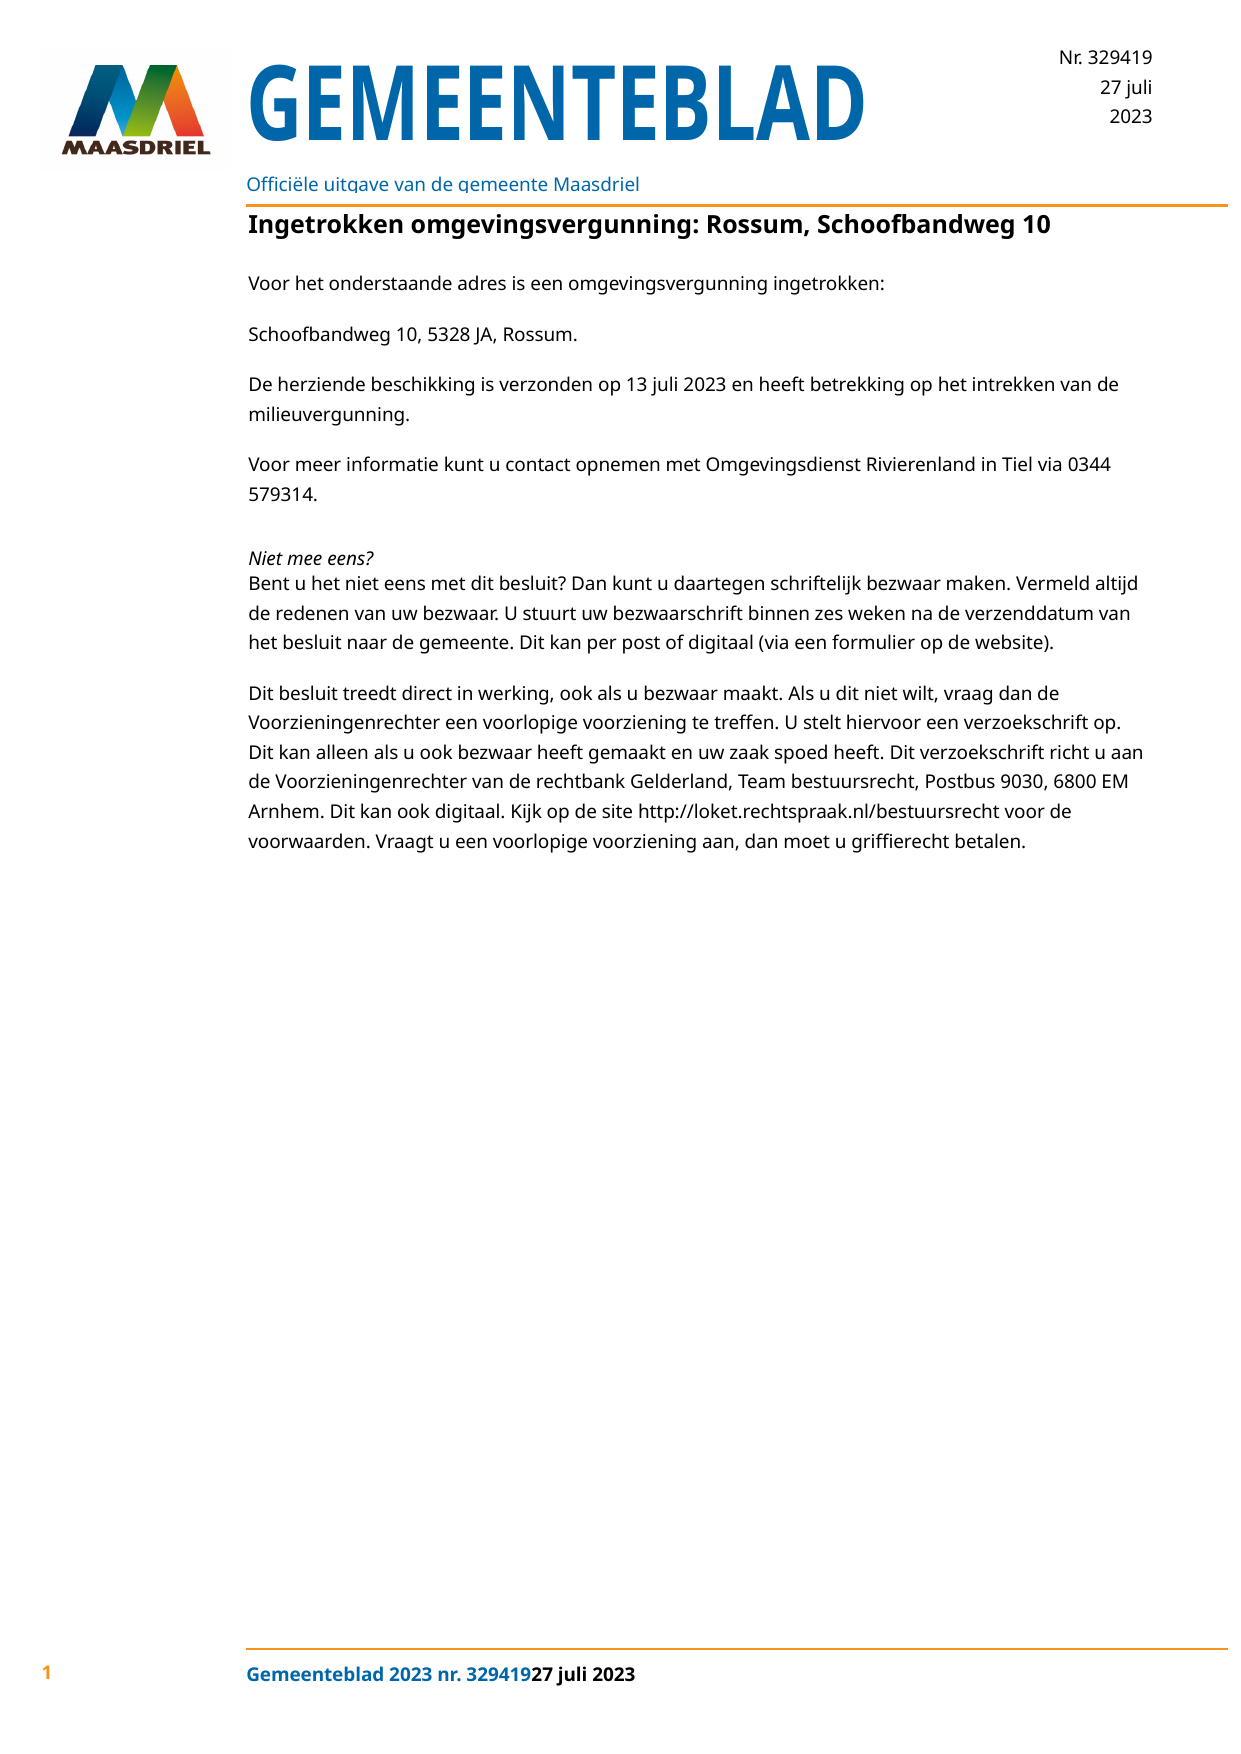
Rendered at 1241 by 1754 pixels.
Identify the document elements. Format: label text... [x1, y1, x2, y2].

text Niet mee eens? [248, 545, 1152, 570]
text Voor meer informatie kunt u contact opnemen met Omgevingsdienst Rivierenland in Tiel via 0344 579314. [248, 451, 1152, 506]
text Schoofbandweg 10, 5328 JA, Rossum. [248, 321, 1152, 346]
picture [41, 47, 231, 172]
text Ingetrokken omgevingsvergunning: Rossum, Schoofbandweg 10 [248, 207, 1152, 241]
text Voor het onderstaande adres is een omgevingsvergunning ingetrokken: [248, 270, 1152, 296]
text De herziende beschikking is verzonden op 13 juli 2023 en heeft betrekking op het intrekken van de milieuvergunning. [248, 371, 1152, 426]
text Dit besluit treedt direct in werking, ook als u bezwaar maakt. Als u dit niet wilt, vraag dan de Voorzieningenrechter een voorlopige voorziening te treffen. U stelt hiervoor een verzoekschrift op. Dit kan alleen als u ook bezwaar heeft gemaakt en uw zaak spoed heeft. Dit verzoekschrift richt u aan de Voorzieningenrechter van de rechtbank Gelderland, Team bestuursrecht, Postbus 9030, 6800 EM Arnhem. Dit kan ook digitaal. Kijk op de site http://loket.rechtspraak.nl/bestuursrecht voor de voorwaarden. Vraagt u een voorlopige voorziening aan, dan moet u griffierecht betalen. [248, 680, 1152, 854]
text Bent u het niet eens met dit besluit? Dan kunt u daartegen schriftelijk bezwaar maken. Vermeld altijd de redenen van uw bezwaar. U stuurt uw bezwaarschrift binnen zes weken na de verzenddatum van het besluit naar de gemeente. Dit kan per post of digitaal (via een formulier op de website). [248, 570, 1152, 655]
